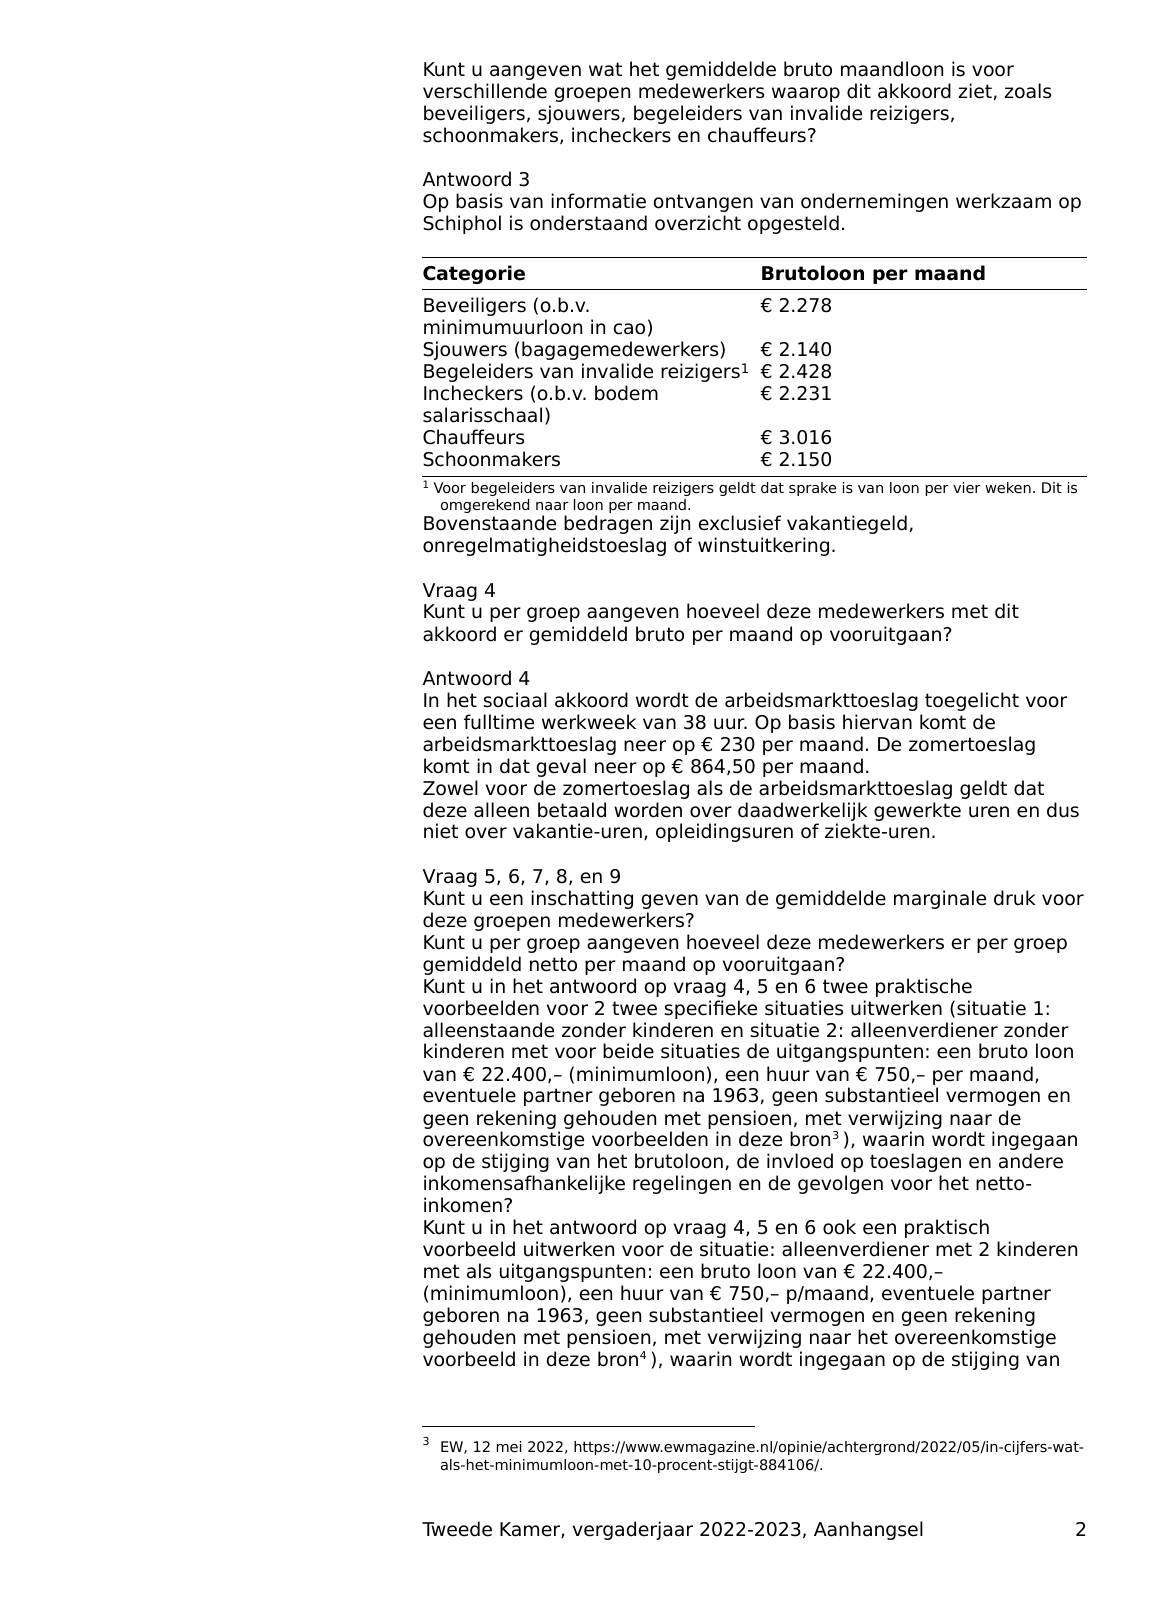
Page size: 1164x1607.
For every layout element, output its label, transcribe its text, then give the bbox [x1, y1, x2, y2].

table_cell Beveiligers (o.b.v. minimumuurloon in cao) [422, 290, 754, 339]
text Kunt u per groep aangeven hoeveel deze medewerkers er per groep gemiddeld netto per maand op vooruitgaan? [422, 932, 1087, 976]
text Kunt u een inschatting geven van de gemiddelde marginale druk voor deze groepen medewerkers? [422, 888, 1087, 932]
text Antwoord 3 [422, 169, 1087, 191]
text Vraag 5, 6, 7, 8, en 9 [422, 866, 1087, 888]
text EW, 12 mei 2022, https://www.ewmagazine.nl/opinie/achtergrond/2022/05/in-cijfers-wat-als-het-minimumloon-met-10-procent-stijgt-884106/. [422, 1435, 1087, 1474]
table_cell Chauffeurs [422, 427, 754, 449]
text Kunt u aangeven wat het gemiddelde bruto maandloon is voor verschillende groepen medewerkers waarop dit akkoord ziet, zoals beveiligers, sjouwers, begeleiders van invalide reizigers, schoonmakers, incheckers en chauffeurs? [422, 59, 1087, 147]
table_cell € 3.016 [754, 427, 1087, 449]
text Kunt u per groep aangeven hoeveel deze medewerkers met dit akkoord er gemiddeld bruto per maand op vooruitgaan? [422, 601, 1087, 645]
table_cell € 2.150 [754, 449, 1087, 476]
text Zowel voor de zomertoeslag als de arbeidsmarkttoeslag geldt dat deze alleen betaald worden over daadwerkelijk gewerkte uren en dus niet over vakantie-uren, opleidingsuren of ziekte-uren. [422, 777, 1087, 843]
text Bovenstaande bedragen zijn exclusief vakantiegeld, onregelmatigheidstoeslag of winstuitkering. [422, 513, 1087, 557]
table_cell Begeleiders van invalide reizigers1 [422, 361, 754, 383]
table_header Categorie [422, 258, 754, 289]
text Kunt u in het antwoord op vraag 4, 5 en 6 ook een praktisch voorbeeld uitwerken voor de situatie: alleenverdiener met 2 kinderen met als uitgangspunten: een bruto loon van € 22.400,– (minimumloon), een huur van € 750,– p/maand, eventuele partner geboren na 1963, geen substantieel vermogen en geen rekening gehouden met pensioen, met verwijzing naar het overeenkomstige voorbeeld in deze bron), waarin wordt ingegaan op de stijging van [422, 1217, 1087, 1371]
table_cell 1 Voor begeleiders van invalide reizigers geldt dat sprake is van loon per vier weken. Dit is omgerekend naar loon per maand. [422, 477, 1087, 513]
table_header Brutoloon per maand [754, 258, 1087, 289]
table_cell € 2.428 [754, 361, 1087, 383]
text Kunt u in het antwoord op vraag 4, 5 en 6 twee praktische voorbeelden voor 2 twee specifieke situaties uitwerken (situatie 1: alleenstaande zonder kinderen en situatie 2: alleenverdiener zonder kinderen met voor beide situaties de uitgangspunten: een bruto loon van € 22.400,– (minimumloon), een huur van € 750,– per maand, eventuele partner geboren na 1963, geen substantieel vermogen en geen rekening gehouden met pensioen, met verwijzing naar de overeenkomstige voorbeelden in deze bron), waarin wordt ingegaan op de stijging van het brutoloon, de invloed op toeslagen en andere inkomensafhankelijke regelingen en de gevolgen voor het netto-inkomen? [422, 976, 1087, 1217]
table_cell Incheckers (o.b.v. bodem salarisschaal) [422, 383, 754, 427]
table_cell € 2.231 [754, 383, 1087, 427]
text In het sociaal akkoord wordt de arbeidsmarkttoeslag toegelicht voor een fulltime werkweek van 38 uur. Op basis hiervan komt de arbeidsmarkttoeslag neer op € 230 per maand. De zomertoeslag komt in dat geval neer op € 864,50 per maand. [422, 689, 1087, 777]
text Antwoord 4 [422, 668, 1087, 689]
text Vraag 4 [422, 579, 1087, 601]
table_cell Schoonmakers [422, 449, 754, 476]
table_cell € 2.278 [754, 290, 1087, 339]
table_cell € 2.140 [754, 339, 1087, 361]
table_cell Sjouwers (bagagemedewerkers) [422, 339, 754, 361]
text Op basis van informatie ontvangen van ondernemingen werkzaam op Schiphol is onderstaand overzicht opgesteld. [422, 191, 1087, 235]
